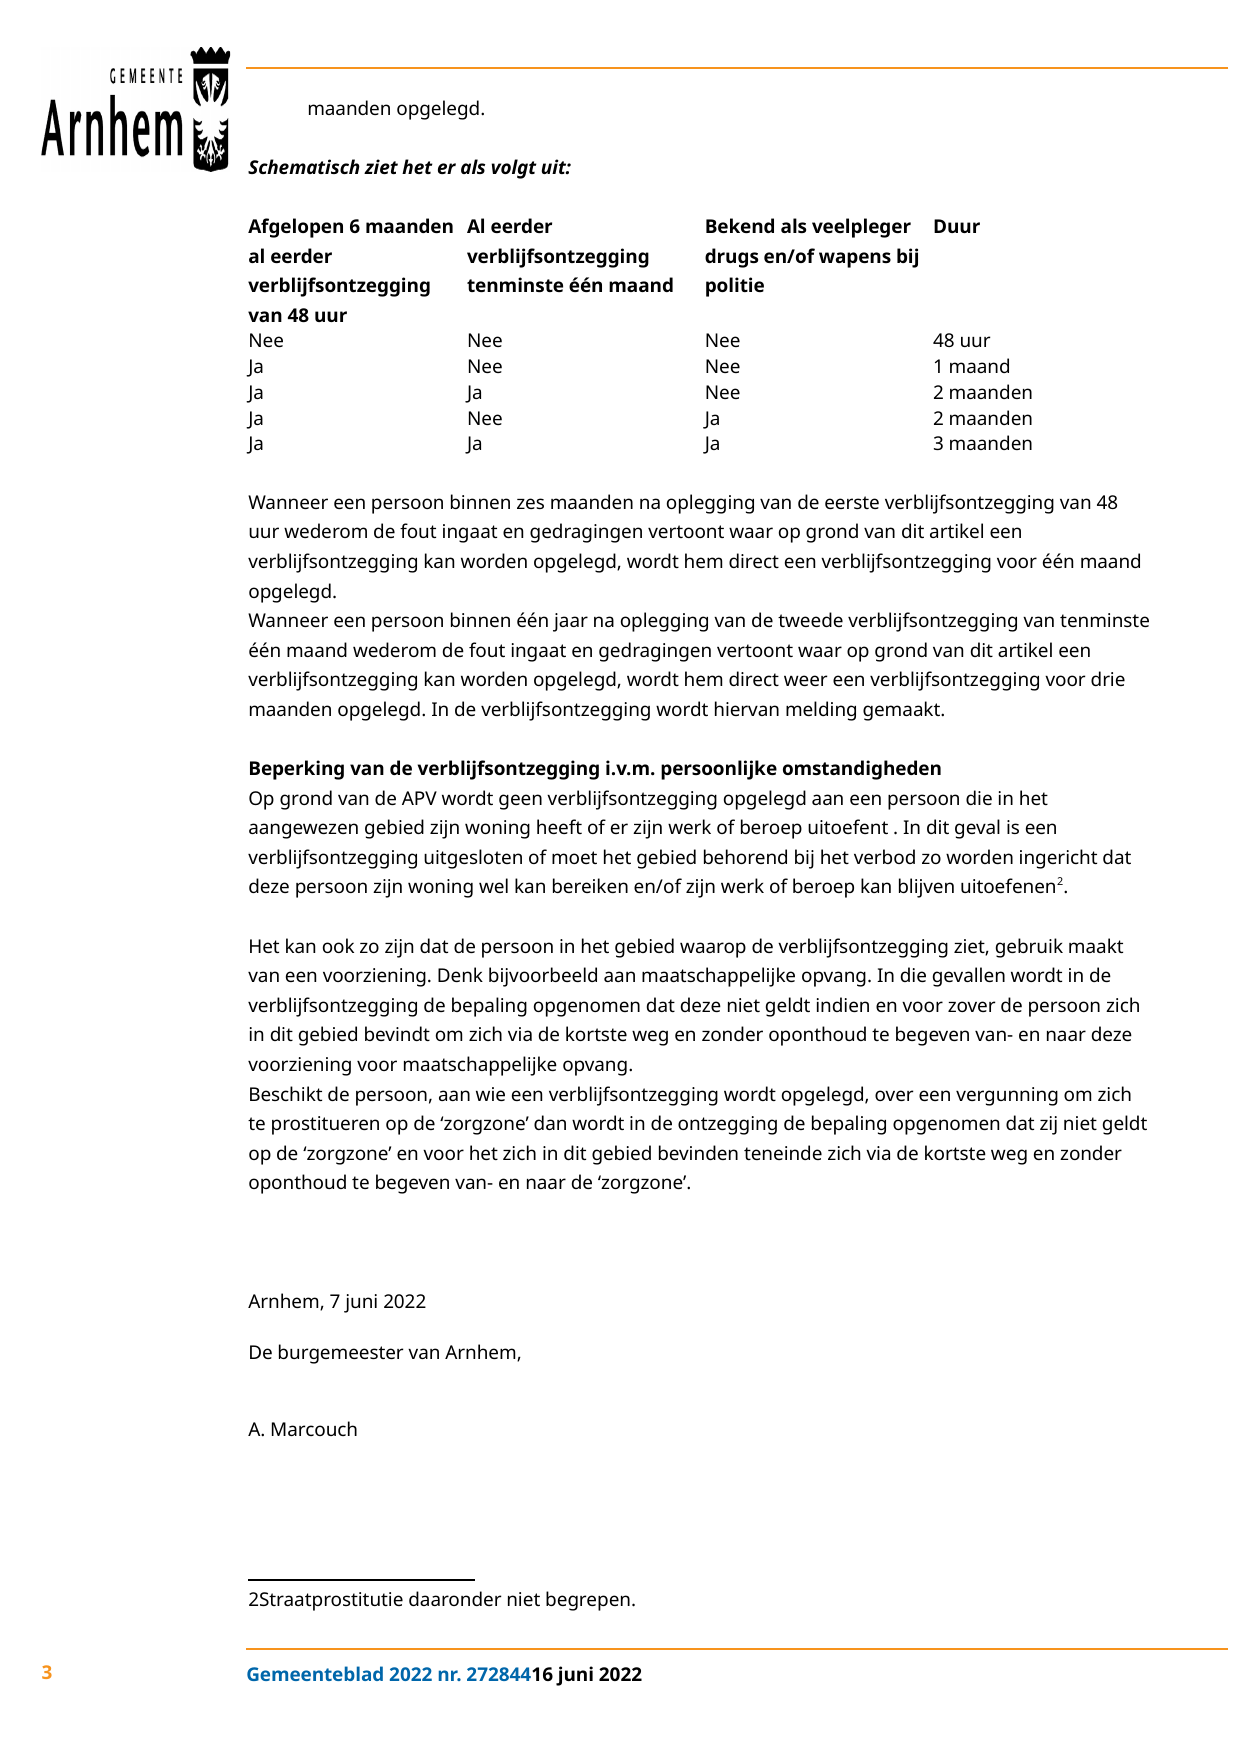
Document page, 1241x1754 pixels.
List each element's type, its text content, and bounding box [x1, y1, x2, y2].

table_cell Nee [705, 354, 933, 379]
table_header Afgelopen 6 maanden al eerder verblijfsontzegging van 48 uur [248, 213, 467, 328]
table_cell Ja [705, 431, 933, 456]
text Schematisch ziet het er als volgt uit: [248, 154, 1152, 180]
table_cell Ja [248, 405, 467, 431]
table_cell Nee [705, 379, 933, 405]
text Het kan ook zo zijn dat de persoon in het gebied waarop de verblijfsontzegging ziet, gebruik maakt van een voorziening. Denk bijvoorbeeld aan maatschappelijke opvang. In die gevallen wordt in de verblijfsontzegging de bepaling opgenomen dat deze niet geldt indien en voor zover de persoon zich in dit gebied bevindt om zich via de kortste weg en zonder oponthoud te begeven van- en naar deze voorziening voor maatschappelijke opvang. [248, 933, 1152, 1077]
table_cell Ja [248, 379, 467, 405]
table_cell Nee [705, 328, 933, 353]
text Straatprostitutie daaronder niet begrepen. [248, 1586, 1152, 1612]
table_cell Ja [248, 431, 467, 456]
table_cell Ja [705, 405, 933, 431]
text Beschikt de persoon, aan wie een verblijfsontzegging wordt opgelegd, over een vergunning om zich te prostitueren op de ‘zorgzone’ dan wordt in de ontzegging de bepaling opgenomen dat zij niet geldt op de ‘zorgzone’ en voor het zich in dit gebied bevinden teneinde zich via de kortste weg en zonder oponthoud te begeven van- en naar de ‘zorgzone’. [248, 1081, 1152, 1195]
table_cell Ja [467, 379, 704, 405]
table_cell 48 uur [933, 328, 1152, 353]
text Op grond van de APV wordt geen verblijfsontzegging opgelegd aan een persoon die in het aangewezen gebied zijn woning heeft of er zijn werk of beroep uitoefent . In dit geval is een verblijfsontzegging uitgesloten of moet het gebied behorend bij het verbod zo worden ingericht dat deze persoon zijn woning wel kan bereiken en/of zijn werk of beroep kan blijven uitoefenen. [248, 785, 1152, 899]
table_cell Nee [467, 405, 704, 431]
table_header Al eerder verblijfsontzegging tenminste één maand [467, 213, 704, 328]
text Wanneer een persoon binnen zes maanden na oplegging van de eerste verblijfsontzegging van 48 uur wederom de fout ingaat en gedragingen vertoont waar op grond van dit artikel een verblijfsontzegging kan worden opgelegd, wordt hem direct een verblijfsontzegging voor één maand opgelegd. [248, 489, 1152, 604]
table_cell 2 maanden [933, 405, 1152, 431]
table_cell 2 maanden [933, 379, 1152, 405]
table_cell Nee [467, 328, 704, 353]
table_header Duur [933, 213, 1152, 328]
table_cell 3 maanden [933, 431, 1152, 456]
list maanden opgelegd. [248, 95, 1152, 121]
table_cell Ja [248, 354, 467, 379]
text Beperking van de verblijfsontzegging i.v.m. persoonlijke omstandigheden [248, 755, 1152, 781]
text De burgemeester van Arnhem, [248, 1339, 1152, 1365]
table_cell Nee [467, 354, 704, 379]
table_header Bekend als veelpleger drugs en/of wapens bij politie [705, 213, 933, 328]
text Wanneer een persoon binnen één jaar na oplegging van de tweede verblijfsontzegging van tenminste één maand wederom de fout ingaat en gedragingen vertoont waar op grond van dit artikel een verblijfsontzegging kan worden opgelegd, wordt hem direct weer een verblijfsontzegging voor drie maanden opgelegd. In de verblijfsontzegging wordt hiervan melding gemaakt. [248, 607, 1152, 722]
table_cell Nee [248, 328, 467, 353]
picture [41, 47, 231, 172]
text Arnhem, 7 juni 2022 [248, 1288, 1152, 1314]
text A. Marcouch [248, 1417, 1152, 1442]
table_cell 1 maand [933, 354, 1152, 379]
table_cell Ja [467, 431, 704, 456]
